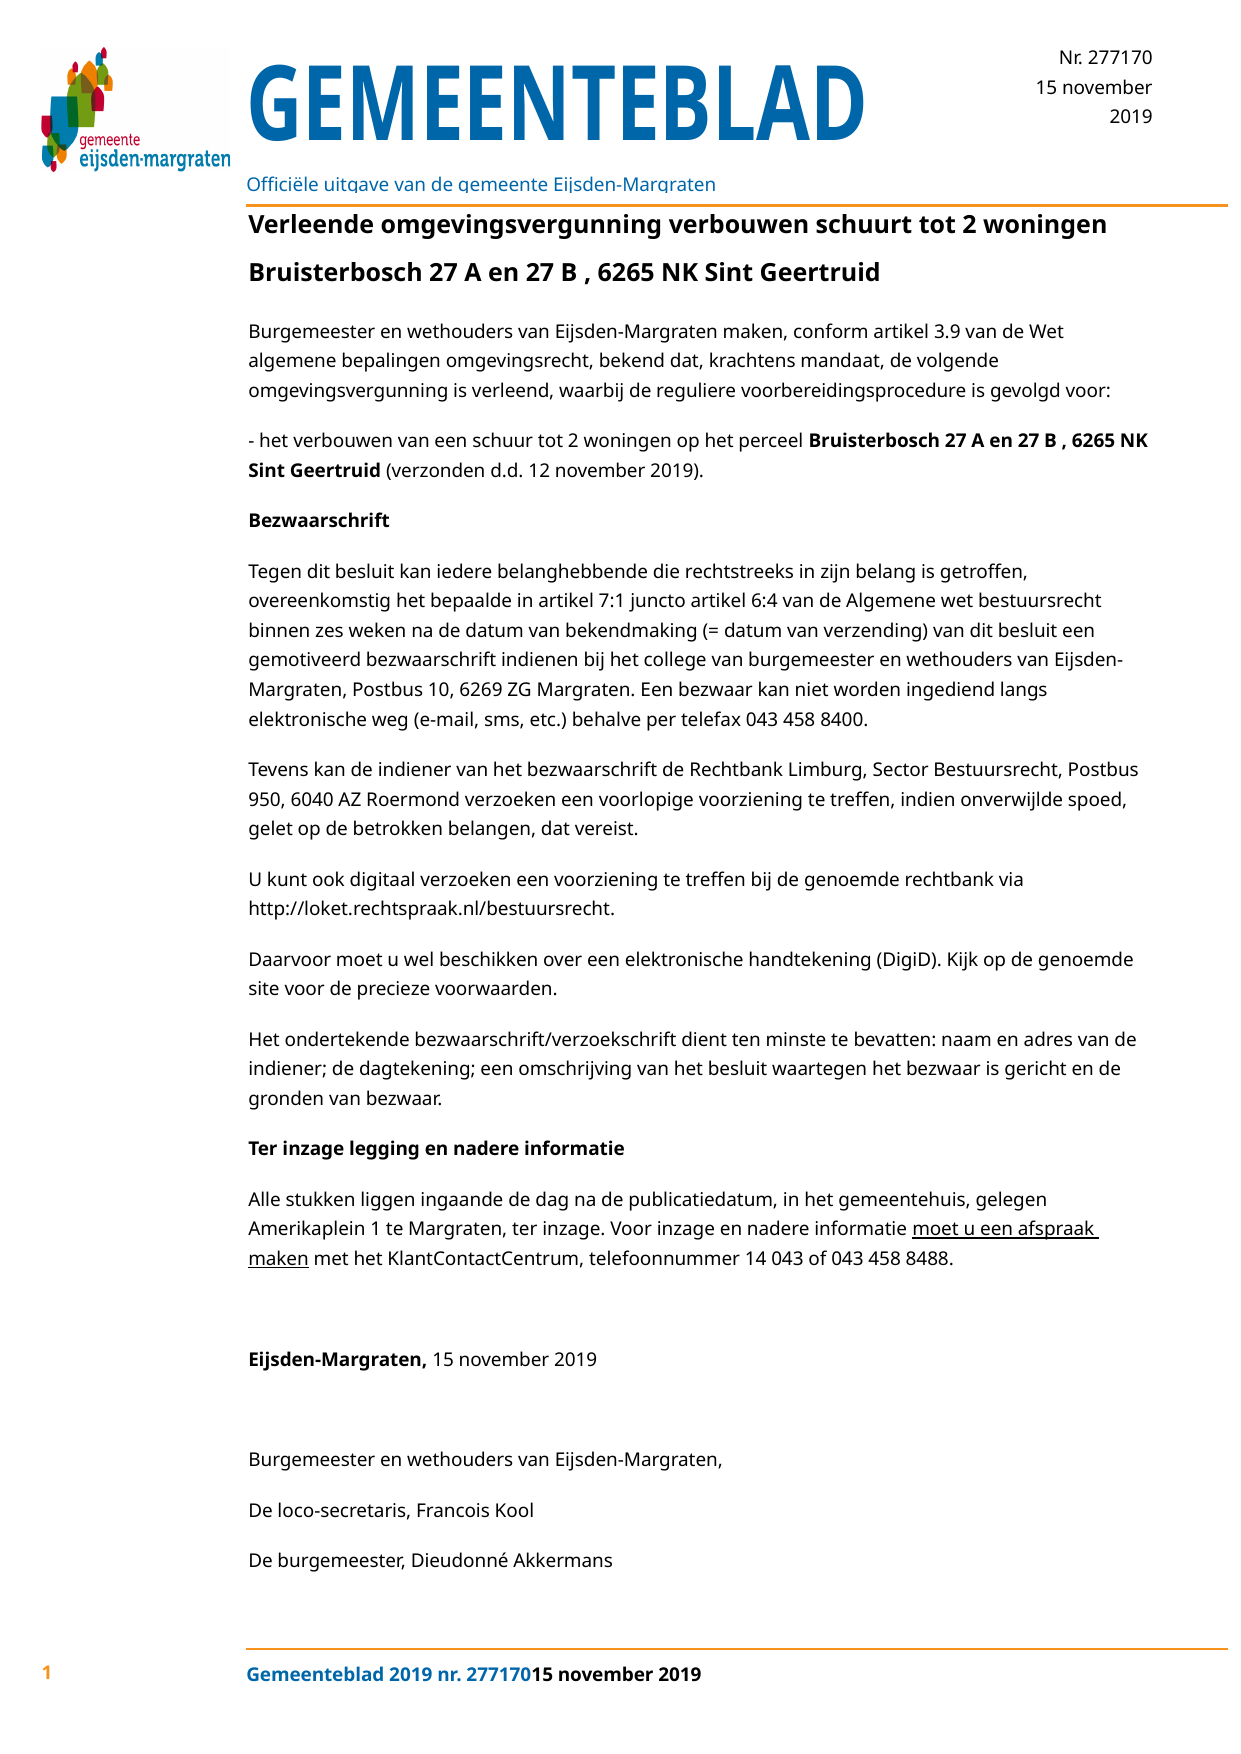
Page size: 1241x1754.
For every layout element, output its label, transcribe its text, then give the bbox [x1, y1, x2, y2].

text Alle stukken liggen ingaande de dag na de publicatiedatum, in het gemeentehuis, gelegen Amerikaplein 1 te Margraten, ter inzage. Voor inzage en nadere informatie moet u een afspraak maken met het KlantContactCentrum, telefoonnummer 14 043 of 043 458 8488. [248, 1186, 1152, 1271]
text De loco-secretaris, Francois Kool [248, 1497, 1152, 1523]
text - het verbouwen van een schuur tot 2 woningen op het perceel Bruisterbosch 27 A en 27 B , 6265 NK Sint Geertruid (verzonden d.d. 12 november 2019). [248, 427, 1152, 483]
text Burgemeester en wethouders van Eijsden-Margraten, [248, 1447, 1152, 1472]
text Het ondertekende bezwaarschrift/verzoekschrift dient ten minste te bevatten: naam en adres van de indiener; de dagtekening; een omschrijving van het besluit waartegen het bezwaar is gericht en de gronden van bezwaar. [248, 1026, 1152, 1111]
text Eijsden-Margraten, 15 november 2019 [248, 1346, 1152, 1372]
text Tegen dit besluit kan iedere belanghebbende die rechtstreeks in zijn belang is getroffen, overeenkomstig het bepaalde in artikel 7:1 juncto artikel 6:4 van de Algemene wet bestuursrecht binnen zes weken na de datum van bekendmaking (= datum van verzending) van dit besluit een gemotiveerd bezwaarschrift indienen bij het college van burgemeester en wethouders van Eijsden-Margraten, Postbus 10, 6269 ZG Margraten. Een bezwaar kan niet worden ingediend langs elektronische weg (e-mail, sms, etc.) behalve per telefax 043 458 8400. [248, 558, 1152, 732]
text De burgemeester, Dieudonné Akkermans [248, 1547, 1152, 1573]
text Daarvoor moet u wel beschikken over een elektronische handtekening (DigiD). Kijk op de genoemde site voor de precieze voorwaarden. [248, 946, 1152, 1001]
text Verleende omgevingsvergunning verbouwen schuurt tot 2 woningen Bruisterbosch 27 A en 27 B , 6265 NK Sint Geertruid [248, 207, 1152, 288]
picture [41, 47, 231, 172]
text U kunt ook digitaal verzoeken een voorziening te treffen bij de genoemde rechtbank via http://loket.rechtspraak.nl/bestuursrecht. [248, 866, 1152, 921]
text Bezwaarschrift [248, 507, 1152, 533]
text Ter inzage legging en nadere informatie [248, 1135, 1152, 1161]
text Tevens kan de indiener van het bezwaarschrift de Rechtbank Limburg, Sector Bestuursrecht, Postbus 950, 6040 AZ Roermond verzoeken een voorlopige voorziening te treffen, indien onverwijlde spoed, gelet op de betrokken belangen, dat vereist. [248, 756, 1152, 841]
text Burgemeester en wethouders van Eijsden-Margraten maken, conform artikel 3.9 van de Wet algemene bepalingen omgevingsrecht, bekend dat, krachtens mandaat, de volgende omgevingsvergunning is verleend, waarbij de reguliere voorbereidingsprocedure is gevolgd voor: [248, 318, 1152, 403]
